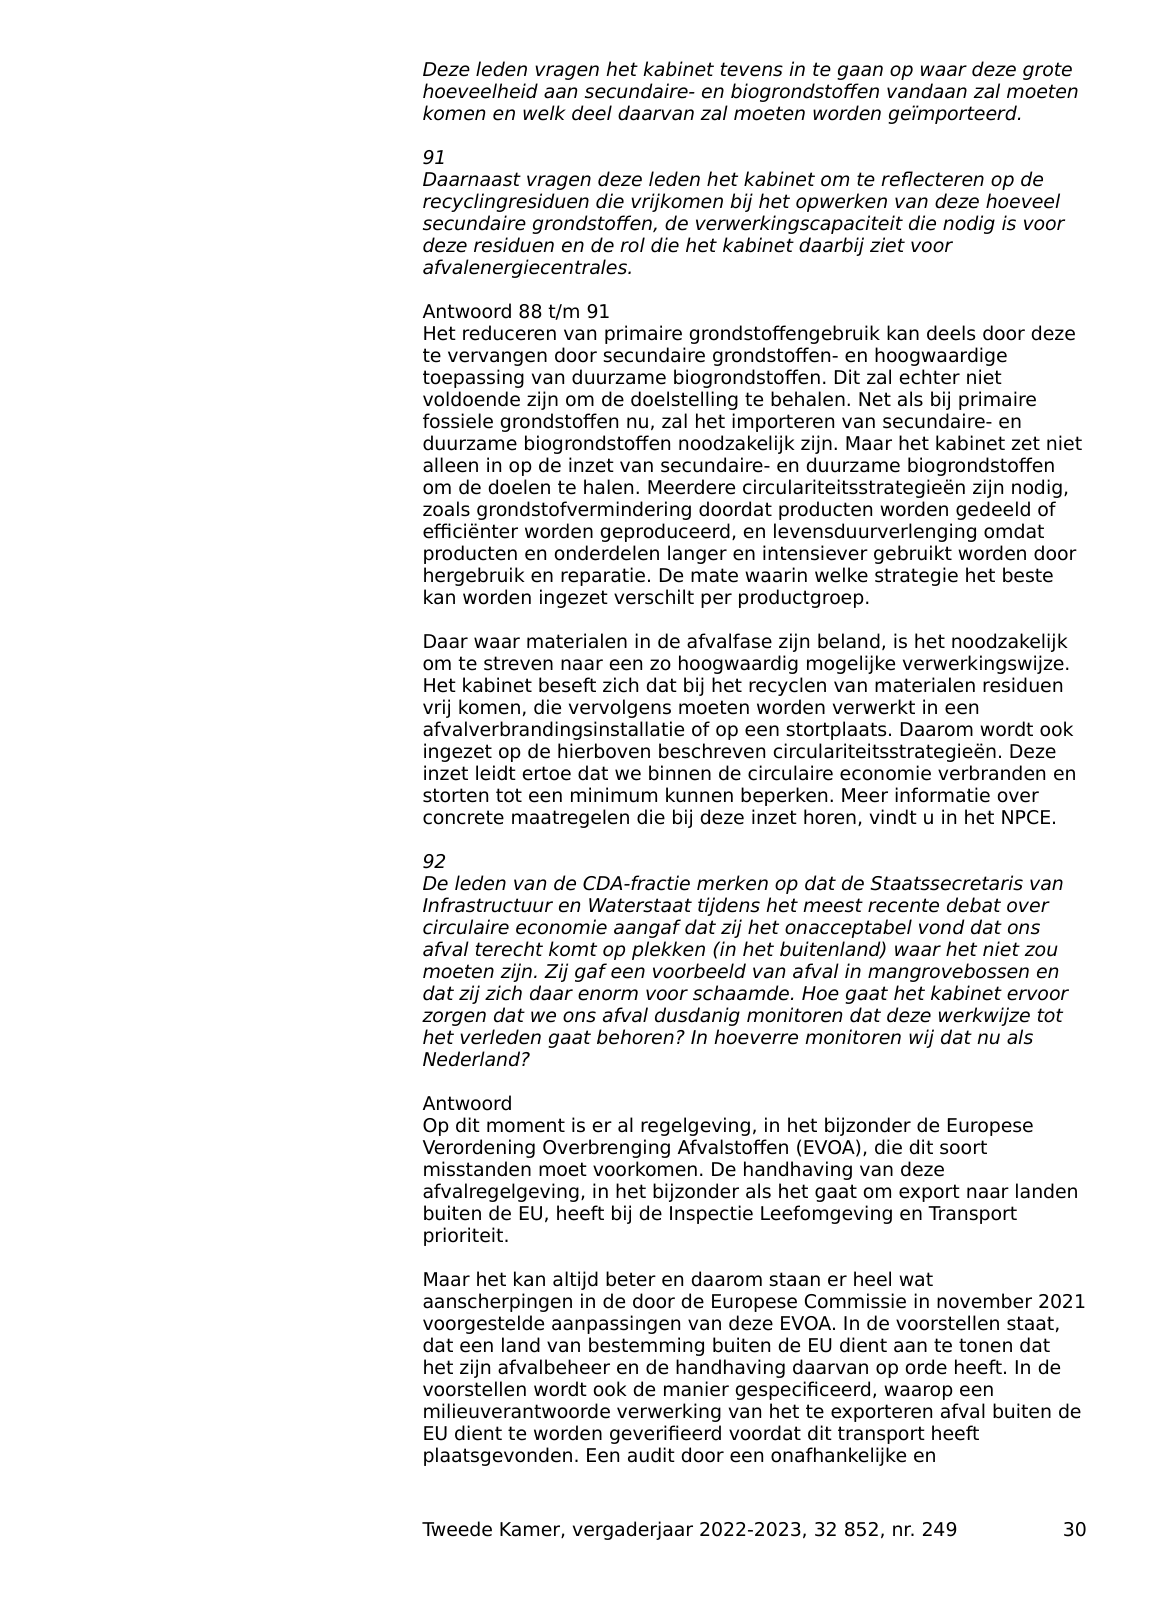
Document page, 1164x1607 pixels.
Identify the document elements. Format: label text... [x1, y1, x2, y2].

text Maar het kan altijd beter en daarom staan er heel wat aanscherpingen in de door de Europese Commissie in november 2021 voorgestelde aanpassingen van deze EVOA. In de voorstellen staat, dat een land van bestemming buiten de EU dient aan te tonen dat het zijn afvalbeheer en de handhaving daarvan op orde heeft. In de voorstellen wordt ook de manier gespecificeerd, waarop een milieuverantwoorde verwerking van het te exporteren afval buiten de EU dient te worden geverifieerd voordat dit transport heeft plaatsgevonden. Een audit door een onafhankelijke en [422, 1269, 1087, 1467]
text 92 [422, 851, 1087, 873]
text Daarnaast vragen deze leden het kabinet om te reflecteren op de recyclingresiduen die vrijkomen bij het opwerken van deze hoeveel secundaire grondstoffen, de verwerkingscapaciteit die nodig is voor deze residuen en de rol die het kabinet daarbij ziet voor afvalenergiecentrales. [422, 169, 1087, 279]
text 91 [422, 147, 1087, 169]
text Antwoord [422, 1093, 1087, 1115]
text Deze leden vragen het kabinet tevens in te gaan op waar deze grote hoeveelheid aan secundaire- en biogrondstoffen vandaan zal moeten komen en welk deel daarvan zal moeten worden geïmporteerd. [422, 59, 1087, 125]
text Antwoord 88 t/m 91 [422, 301, 1087, 323]
text De leden van de CDA-fractie merken op dat de Staatssecretaris van Infrastructuur en Waterstaat tijdens het meest recente debat over circulaire economie aangaf dat zij het onacceptabel vond dat ons afval terecht komt op plekken (in het buitenland) waar het niet zou moeten zijn. Zij gaf een voorbeeld van afval in mangrovebossen en dat zij zich daar enorm voor schaamde. Hoe gaat het kabinet ervoor zorgen dat we ons afval dusdanig monitoren dat deze werkwijze tot het verleden gaat behoren? In hoeverre monitoren wij dat nu als Nederland? [422, 873, 1087, 1071]
text Daar waar materialen in de afvalfase zijn beland, is het noodzakelijk om te streven naar een zo hoogwaardig mogelijke verwerkingswijze. Het kabinet beseft zich dat bij het recyclen van materialen residuen vrij komen, die vervolgens moeten worden verwerkt in een afvalverbrandingsinstallatie of op een stortplaats. Daarom wordt ook ingezet op de hierboven beschreven circulariteitsstrategieën. Deze inzet leidt ertoe dat we binnen de circulaire economie verbranden en storten tot een minimum kunnen beperken. Meer informatie over concrete maatregelen die bij deze inzet horen, vindt u in het NPCE. [422, 631, 1087, 829]
text Het reduceren van primaire grondstoffengebruik kan deels door deze te vervangen door secundaire grondstoffen- en hoogwaardige toepassing van duurzame biogrondstoffen. Dit zal echter niet voldoende zijn om de doelstelling te behalen. Net als bij primaire fossiele grondstoffen nu, zal het importeren van secundaire- en duurzame biogrondstoffen noodzakelijk zijn. Maar het kabinet zet niet alleen in op de inzet van secundaire- en duurzame biogrondstoffen om de doelen te halen. Meerdere circulariteitsstrategieën zijn nodig, zoals grondstofvermindering doordat producten worden gedeeld of efficiënter worden geproduceerd, en levensduurverlenging omdat producten en onderdelen langer en intensiever gebruikt worden door hergebruik en reparatie. De mate waarin welke strategie het beste kan worden ingezet verschilt per productgroep. [422, 323, 1087, 609]
text Op dit moment is er al regelgeving, in het bijzonder de Europese Verordening Overbrenging Afvalstoffen (EVOA), die dit soort misstanden moet voorkomen. De handhaving van deze afvalregelgeving, in het bijzonder als het gaat om export naar landen buiten de EU, heeft bij de Inspectie Leefomgeving en Transport prioriteit. [422, 1115, 1087, 1247]
